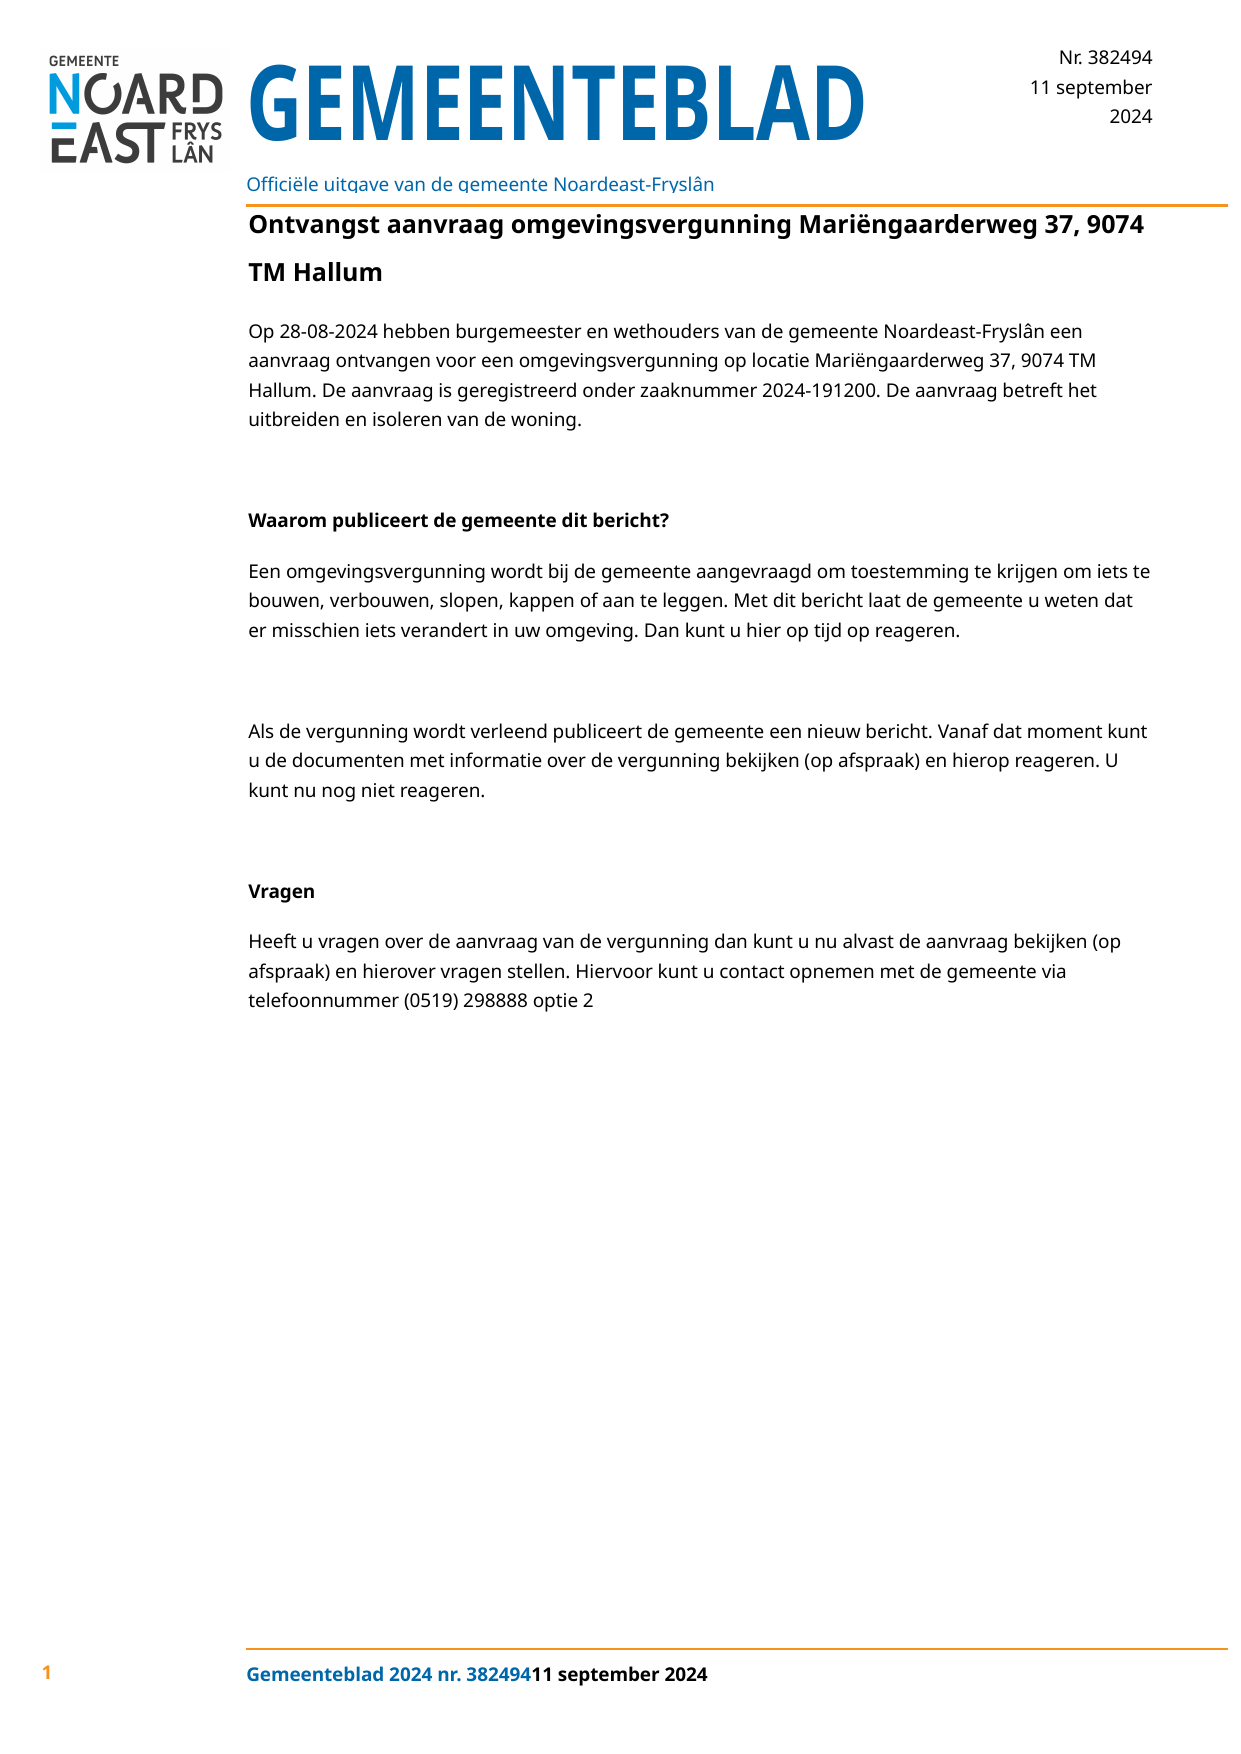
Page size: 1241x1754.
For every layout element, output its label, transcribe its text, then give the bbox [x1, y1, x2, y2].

text Een omgevingsvergunning wordt bij de gemeente aangevraagd om toestemming te krijgen om iets te bouwen, verbouwen, slopen, kappen of aan te leggen. Met dit bericht laat de gemeente u weten dat er misschien iets verandert in uw omgeving. Dan kunt u hier op tijd op reageren. [248, 558, 1152, 643]
text Waarom publiceert de gemeente dit bericht? [248, 507, 1152, 533]
text Ontvangst aanvraag omgevingsvergunning Mariëngaarderweg 37, 9074 TM Hallum [248, 207, 1152, 288]
text Heeft u vragen over de aanvraag van de vergunning dan kunt u nu alvast de aanvraag bekijken (op afspraak) en hierover vragen stellen. Hiervoor kunt u contact opnemen met de gemeente via telefoonnummer (0519) 298888 optie 2 [248, 928, 1152, 1013]
picture [41, 47, 231, 172]
text Vragen [248, 878, 1152, 904]
text Op 28-08-2024 hebben burgemeester en wethouders van de gemeente Noardeast-Fryslân een aanvraag ontvangen voor een omgevingsvergunning op locatie Mariëngaarderweg 37, 9074 TM Hallum. De aanvraag is geregistreerd onder zaaknummer 2024-191200. De aanvraag betreft het uitbreiden en isoleren van de woning. [248, 318, 1152, 432]
text Als de vergunning wordt verleend publiceert de gemeente een nieuw bericht. Vanaf dat moment kunt u de documenten met informatie over de vergunning bekijken (op afspraak) en hierop reageren. U kunt nu nog niet reageren. [248, 718, 1152, 803]
